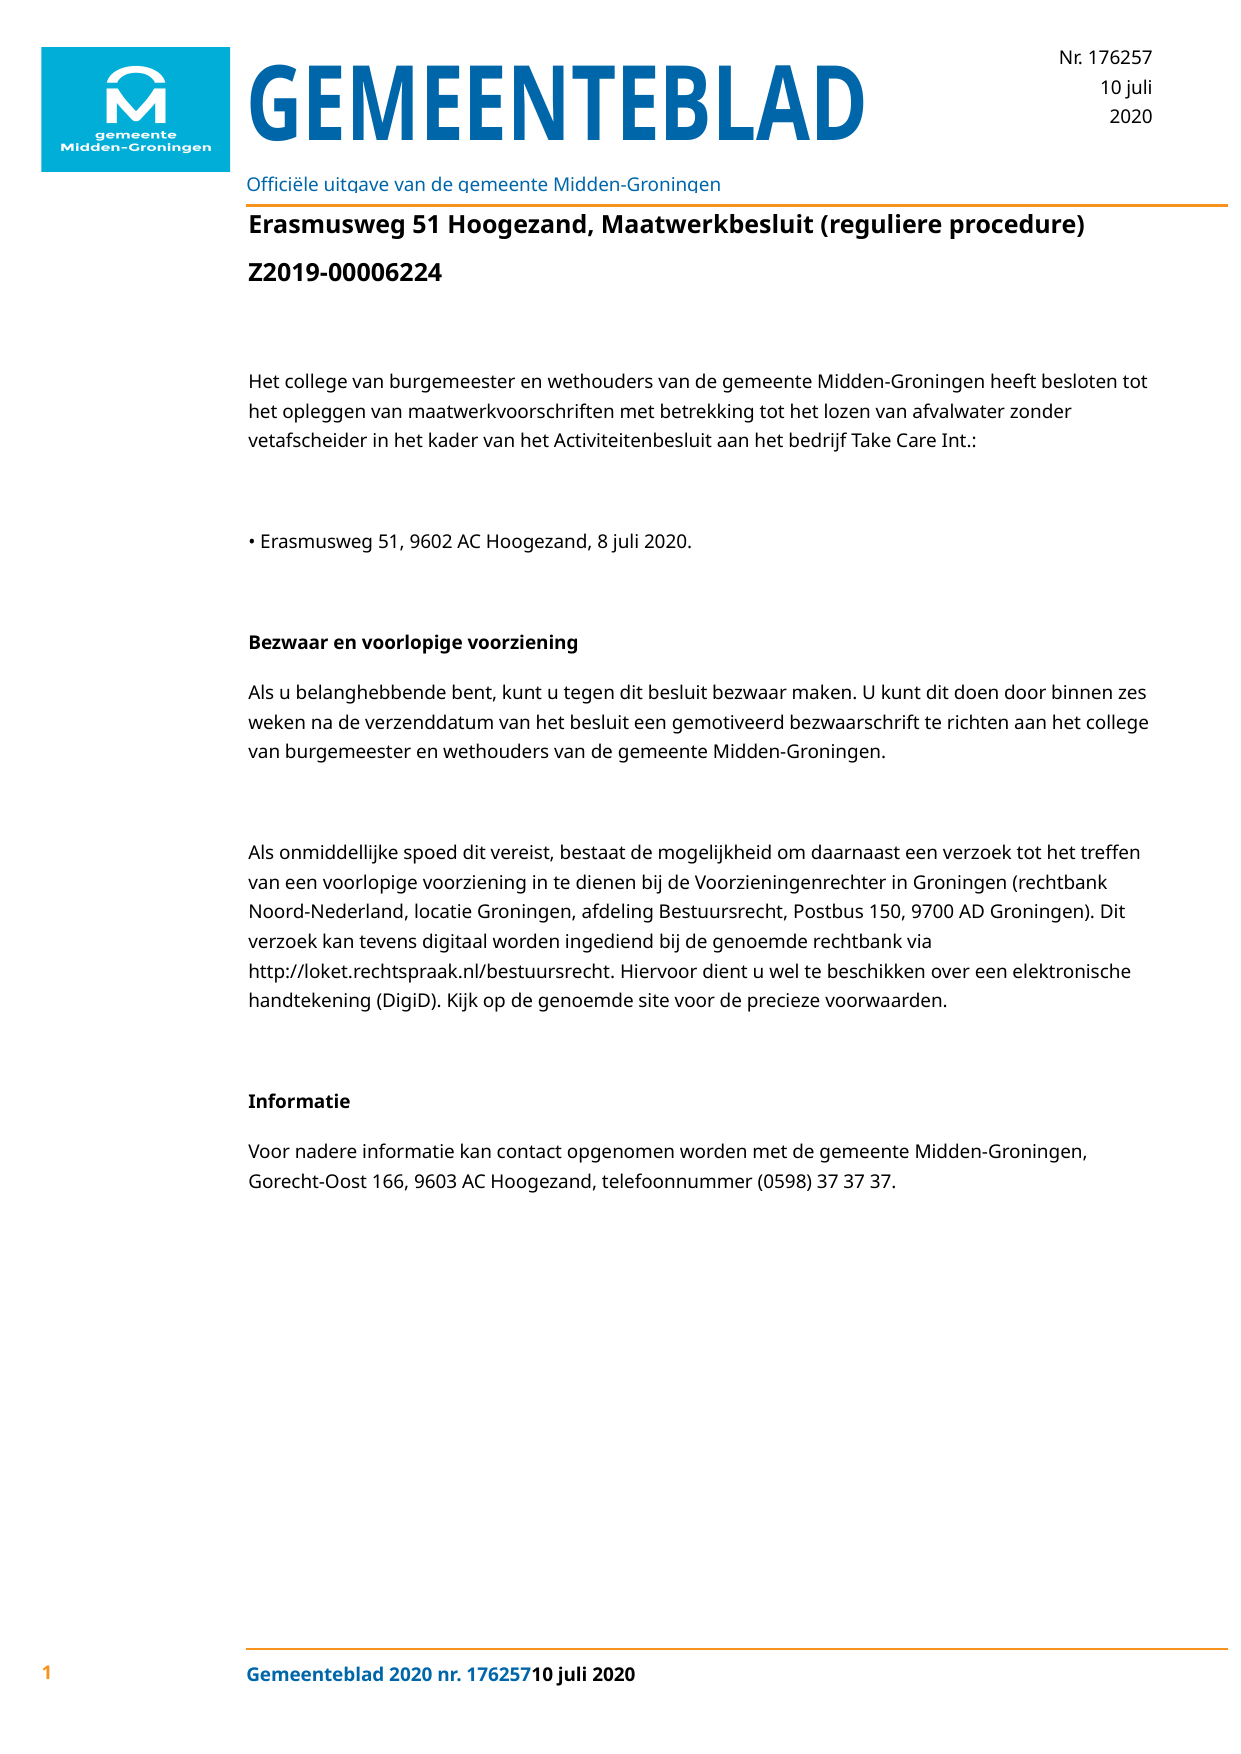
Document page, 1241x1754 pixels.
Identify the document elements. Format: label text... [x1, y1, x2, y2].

text Voor nadere informatie kan contact opgenomen worden met de gemeente Midden-Groningen, Gorecht-Oost 166, 9603 AC Hoogezand, telefoonnummer (0598) 37 37 37. [248, 1139, 1152, 1194]
text • Erasmusweg 51, 9602 AC Hoogezand, 8 juli 2020. [248, 528, 1152, 554]
text Informatie [248, 1088, 1152, 1114]
text Bezwaar en voorlopige voorziening [248, 629, 1152, 655]
text Als u belanghebbende bent, kunt u tegen dit besluit bezwaar maken. U kunt dit doen door binnen zes weken na de verzenddatum van het besluit een gemotiveerd bezwaarschrift te richten aan het college van burgemeester en wethouders van de gemeente Midden-Groningen. [248, 679, 1152, 764]
text Het college van burgemeester en wethouders van de gemeente Midden-Groningen heeft besloten tot het opleggen van maatwerkvoorschriften met betrekking tot het lozen van afvalwater zonder vetafscheider in het kader van het Activiteitenbesluit aan het bedrijf Take Care Int.: [248, 368, 1152, 453]
text Erasmusweg 51 Hoogezand, Maatwerkbesluit (reguliere procedure) Z2019-00006224 [248, 207, 1152, 288]
picture [107, 89, 165, 122]
picture [184, 146, 190, 153]
text Als onmiddellijke spoed dit vereist, bestaat de mogelijkheid om daarnaast een verzoek tot het treffen van een voorlopige voorziening in te dienen bij de Voorzieningenrechter in Groningen (rechtbank Noord-Nederland, locatie Groningen, afdeling Bestuursrecht, Postbus 150, 9700 AD Groningen). Dit verzoek kan tevens digitaal worden ingediend bij de genoemde rechtbank via http://loket.rechtspraak.nl/bestuursrecht. Hiervoor dient u wel te beschikken over een elektronische handtekening (DigiD). Kijk op de genoemde site voor de precieze voorwaarden. [248, 839, 1152, 1013]
picture [108, 66, 164, 82]
